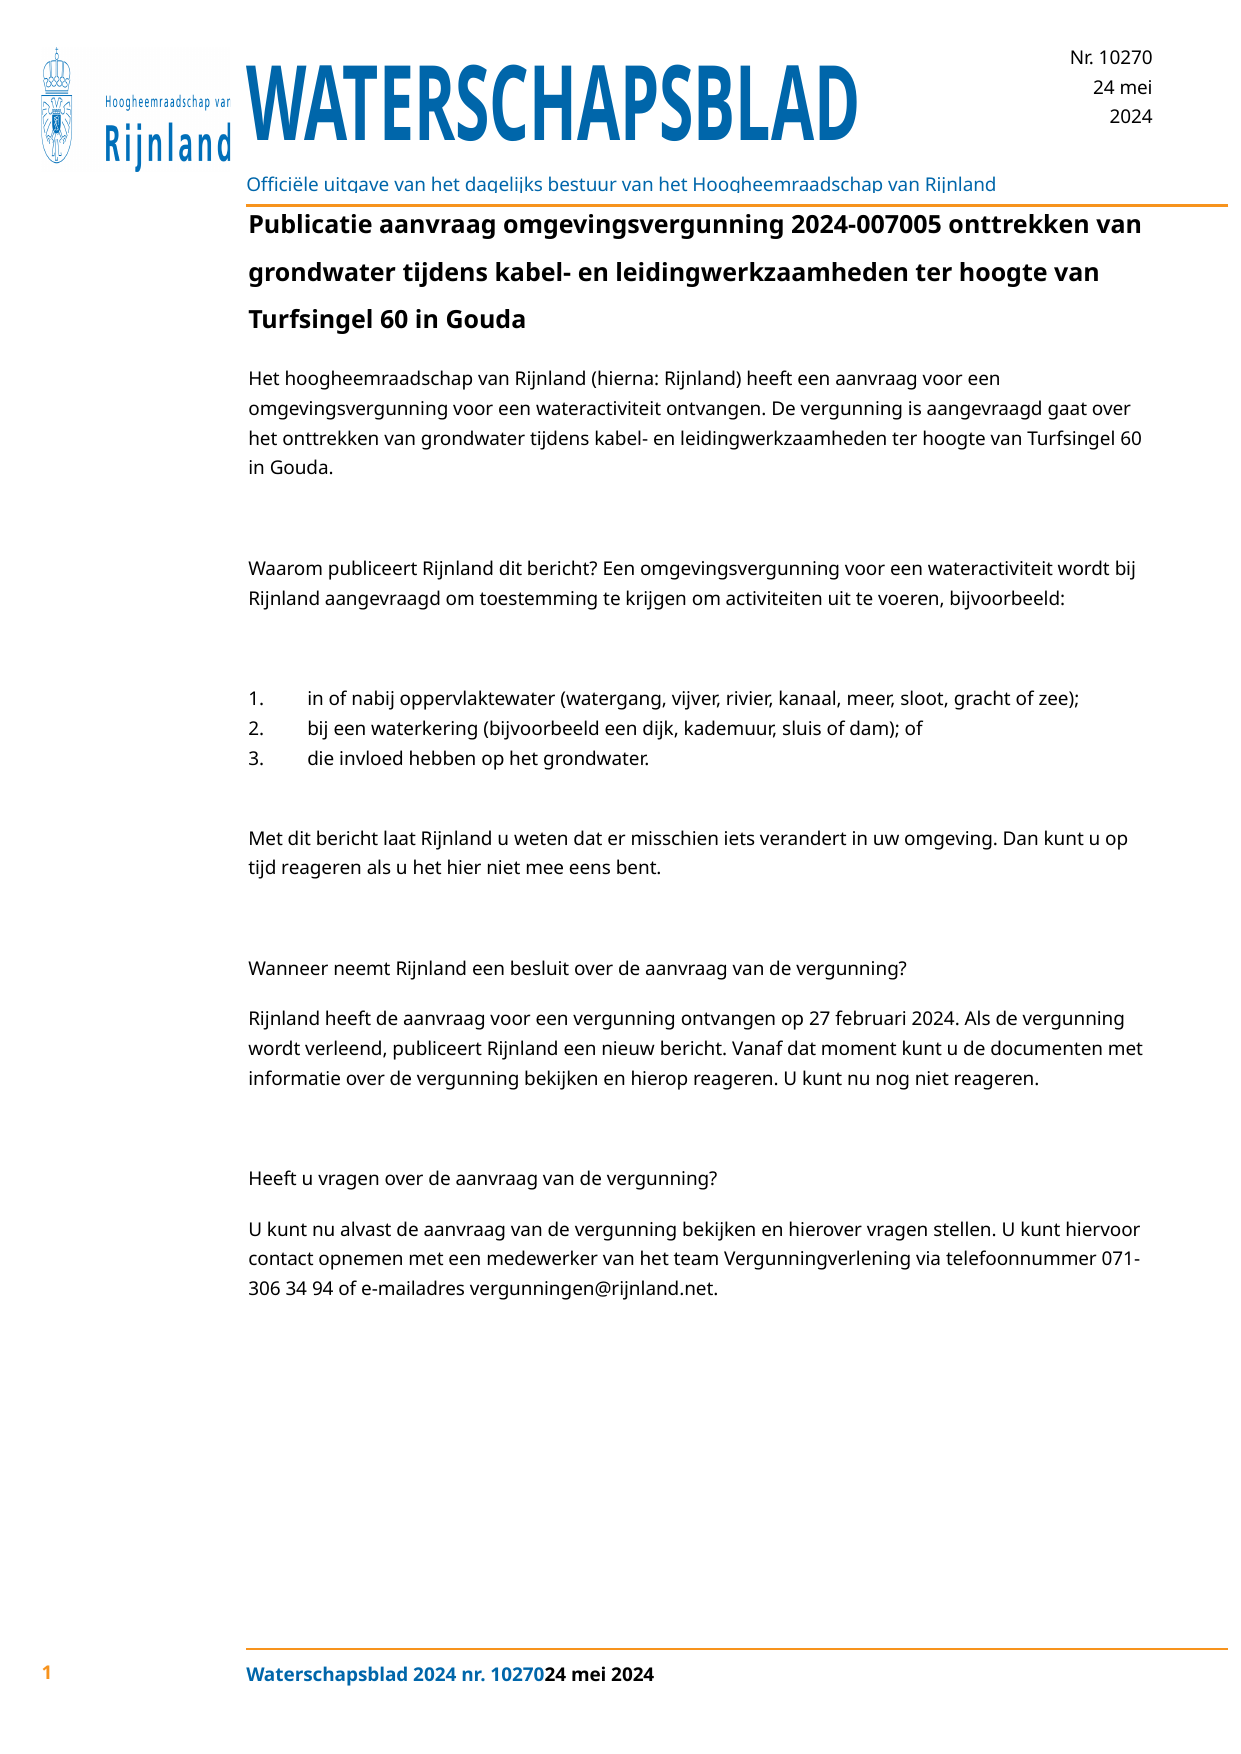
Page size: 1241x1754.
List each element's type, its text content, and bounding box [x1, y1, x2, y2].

list bij een waterkering (bijvoorbeeld een dijk, kademuur, sluis of dam); of [248, 715, 1152, 741]
text Waarom publiceert Rijnland dit bericht? Een omgevingsvergunning voor een wateractiviteit wordt bij Rijnland aangevraagd om toestemming te krijgen om activiteiten uit te voeren, bijvoorbeeld: [248, 555, 1152, 610]
text Publicatie aanvraag omgevingsvergunning 2024-007005 onttrekken van grondwater tijdens kabel- en leidingwerkzaamheden ter hoogte van Turfsingel 60 in Gouda [248, 207, 1152, 336]
text U kunt nu alvast de aanvraag van de vergunning bekijken en hierover vragen stellen. U kunt hiervoor contact opnemen met een medewerker van het team Vergunningverlening via telefoonnummer 071-306 34 94 of e-mailadres vergunningen@rijnland.net. [248, 1216, 1152, 1301]
picture [41, 47, 231, 172]
text Wanneer neemt Rijnland een besluit over de aanvraag van de vergunning? [248, 955, 1152, 981]
text Met dit bericht laat Rijnland u weten dat er misschien iets verandert in uw omgeving. Dan kunt u op tijd reageren als u het hier niet mee eens bent. [248, 825, 1152, 880]
text Heeft u vragen over de aanvraag van de vergunning? [248, 1166, 1152, 1191]
text Rijnland heeft de aanvraag voor een vergunning ontvangen op 27 februari 2024. Als de vergunning wordt verleend, publiceert Rijnland een nieuw bericht. Vanaf dat moment kunt u de documenten met informatie over de vergunning bekijken en hierop reageren. U kunt nu nog niet reageren. [248, 1006, 1152, 1090]
text Het hoogheemraadschap van Rijnland (hierna: Rijnland) heeft een aanvraag voor een omgevingsvergunning voor een wateractiviteit ontvangen. De vergunning is aangevraagd gaat over het onttrekken van grondwater tijdens kabel- en leidingwerkzaamheden ter hoogte van Turfsingel 60 in Gouda. [248, 366, 1152, 480]
list die invloed hebben op het grondwater. [248, 745, 1152, 770]
list in of nabij oppervlaktewater (watergang, vijver, rivier, kanaal, meer, sloot, gracht of zee); [248, 686, 1152, 711]
